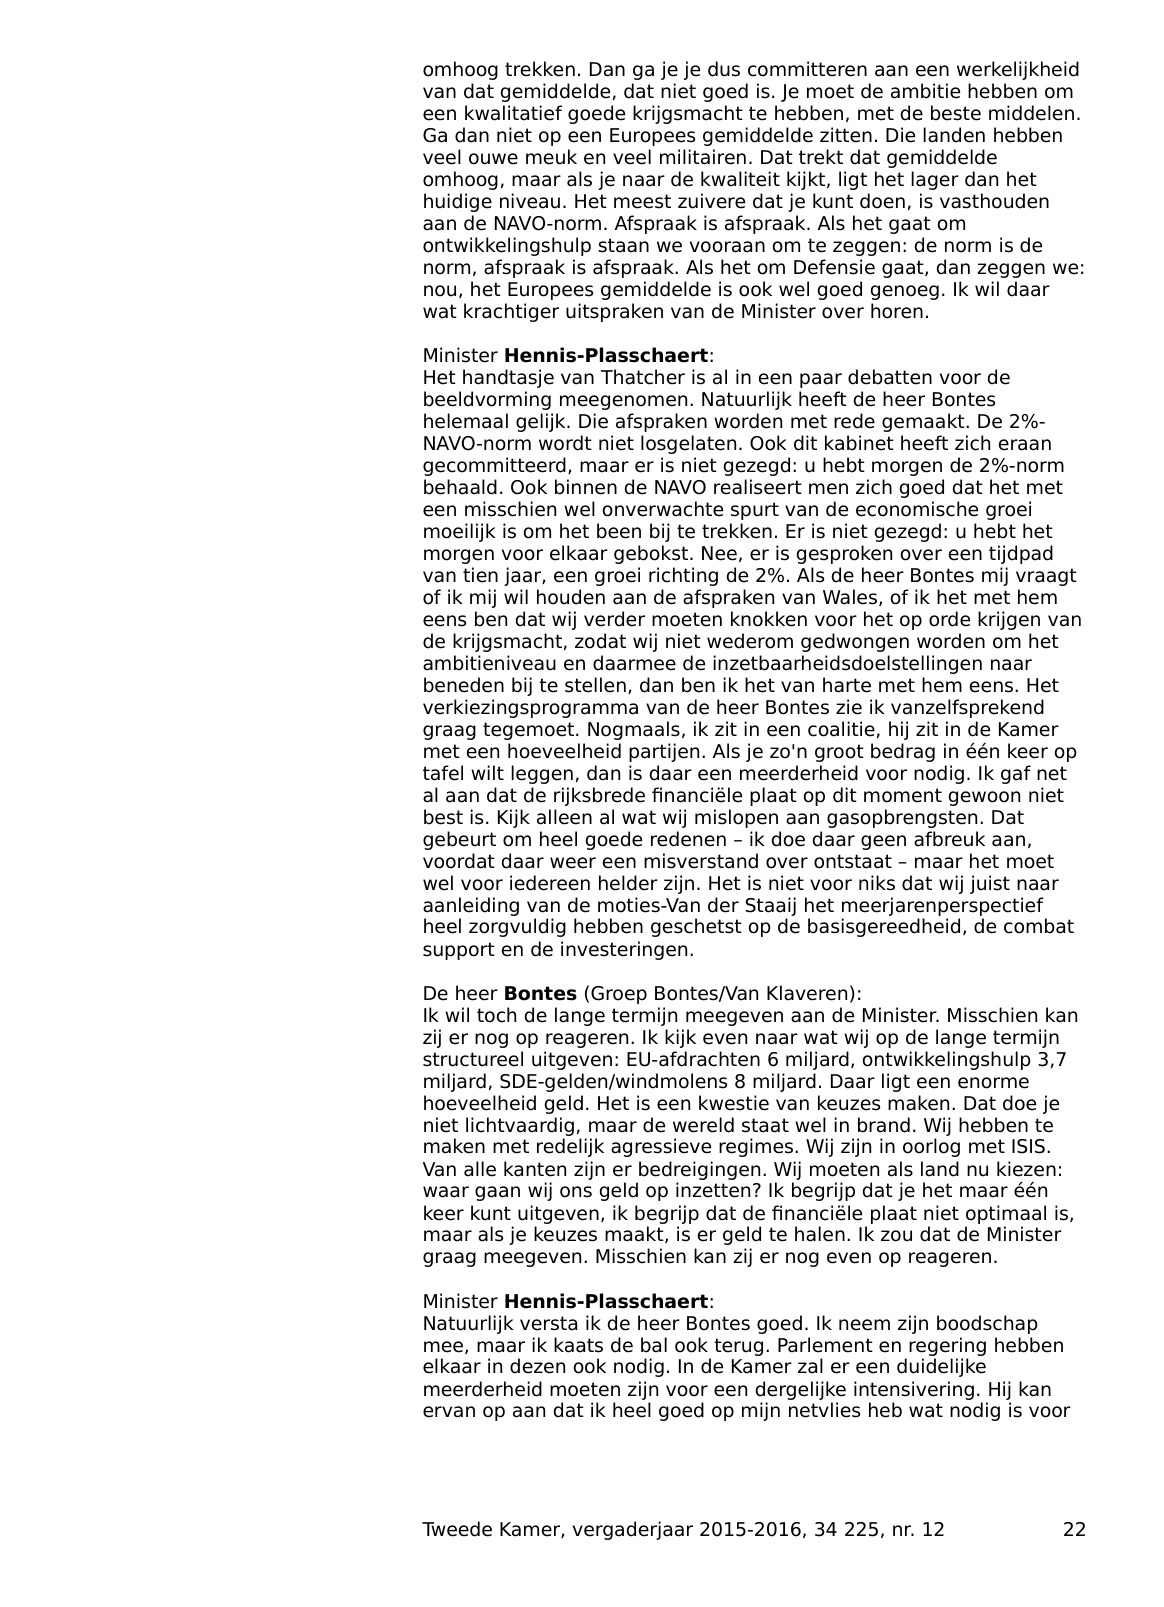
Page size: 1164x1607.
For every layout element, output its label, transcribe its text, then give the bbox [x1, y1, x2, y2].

text Het handtasje van Thatcher is al in een paar debatten voor de beeldvorming meegenomen. Natuurlijk heeft de heer Bontes helemaal gelijk. Die afspraken worden met rede gemaakt. De 2%-NAVO-norm wordt niet losgelaten. Ook dit kabinet heeft zich eraan gecommitteerd, maar er is niet gezegd: u hebt morgen de 2%-norm behaald. Ook binnen de NAVO realiseert men zich goed dat het met een misschien wel onverwachte spurt van de economische groei moeilijk is om het been bij te trekken. Er is niet gezegd: u hebt het morgen voor elkaar gebokst. Nee, er is gesproken over een tijdpad van tien jaar, een groei richting de 2%. Als de heer Bontes mij vraagt of ik mij wil houden aan de afspraken van Wales, of ik het met hem eens ben dat wij verder moeten knokken voor het op orde krijgen van de krijgsmacht, zodat wij niet wederom gedwongen worden om het ambitieniveau en daarmee de inzetbaarheidsdoelstellingen naar beneden bij te stellen, dan ben ik het van harte met hem eens. Het verkiezingsprogramma van de heer Bontes zie ik vanzelfsprekend graag tegemoet. Nogmaals, ik zit in een coalitie, hij zit in de Kamer met een hoeveelheid partijen. Als je zo'n groot bedrag in één keer op tafel wilt leggen, dan is daar een meerderheid voor nodig. Ik gaf net al aan dat de rijksbrede financiële plaat op dit moment gewoon niet best is. Kijk alleen al wat wij mislopen aan gasopbrengsten. Dat gebeurt om heel goede redenen – ik doe daar geen afbreuk aan, voordat daar weer een misverstand over ontstaat – maar het moet wel voor iedereen helder zijn. Het is niet voor niks dat wij juist naar aanleiding van de moties-Van der Staaij het meerjarenperspectief heel zorgvuldig hebben geschetst op de basisgereedheid, de combat support en de investeringen. [422, 367, 1087, 960]
text De heer Bontes (Groep Bontes/Van Klaveren): [422, 983, 1087, 1004]
text Natuurlijk versta ik de heer Bontes goed. Ik neem zijn boodschap mee, maar ik kaats de bal ook terug. Parlement en regering hebben elkaar in dezen ook nodig. In de Kamer zal er een duidelijke meerderheid moeten zijn voor een dergelijke intensivering. Hij kan ervan op aan dat ik heel goed op mijn netvlies heb wat nodig is voor [422, 1312, 1087, 1422]
text Minister Hennis-Plasschaert: [422, 1291, 1087, 1312]
text Ik wil toch de lange termijn meegeven aan de Minister. Misschien kan zij er nog op reageren. Ik kijk even naar wat wij op de lange termijn structureel uitgeven: EU-afdrachten 6 miljard, ontwikkelingshulp 3,7 miljard, SDE-gelden/windmolens 8 miljard. Daar ligt een enorme hoeveelheid geld. Het is een kwestie van keuzes maken. Dat doe je niet lichtvaardig, maar de wereld staat wel in brand. Wij hebben te maken met redelijk agressieve regimes. Wij zijn in oorlog met ISIS. Van alle kanten zijn er bedreigingen. Wij moeten als land nu kiezen: waar gaan wij ons geld op inzetten? Ik begrijp dat je het maar één keer kunt uitgeven, ik begrijp dat de financiële plaat niet optimaal is, maar als je keuzes maakt, is er geld te halen. Ik zou dat de Minister graag meegeven. Misschien kan zij er nog even op reageren. [422, 1004, 1087, 1268]
text Minister Hennis-Plasschaert: [422, 345, 1087, 367]
text omhoog trekken. Dan ga je je dus committeren aan een werkelijkheid van dat gemiddelde, dat niet goed is. Je moet de ambitie hebben om een kwalitatief goede krijgsmacht te hebben, met de beste middelen. Ga dan niet op een Europees gemiddelde zitten. Die landen hebben veel ouwe meuk en veel militairen. Dat trekt dat gemiddelde omhoog, maar als je naar de kwaliteit kijkt, ligt het lager dan het huidige niveau. Het meest zuivere dat je kunt doen, is vasthouden aan de NAVO-norm. Afspraak is afspraak. Als het gaat om ontwikkelingshulp staan we vooraan om te zeggen: de norm is de norm, afspraak is afspraak. Als het om Defensie gaat, dan zeggen we: nou, het Europees gemiddelde is ook wel goed genoeg. Ik wil daar wat krachtiger uitspraken van de Minister over horen. [422, 59, 1087, 323]
